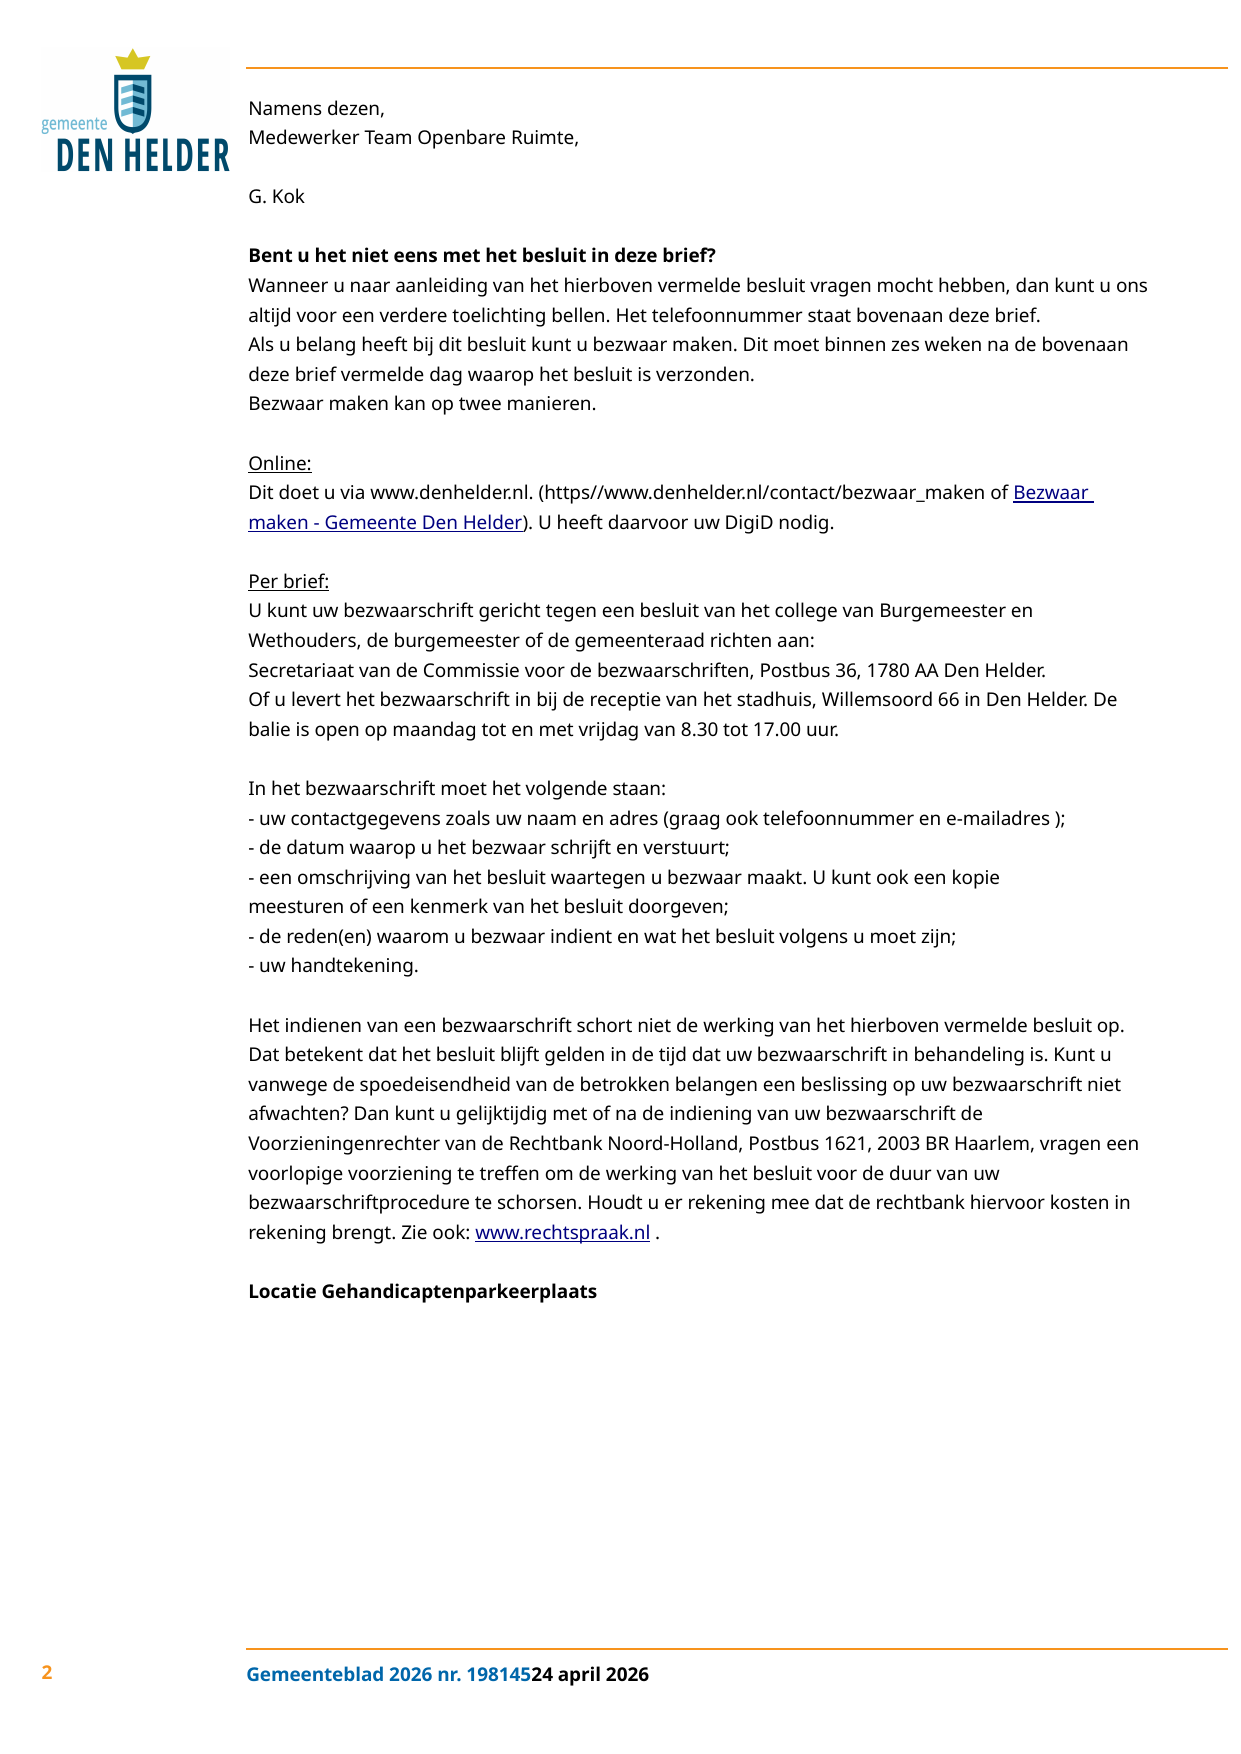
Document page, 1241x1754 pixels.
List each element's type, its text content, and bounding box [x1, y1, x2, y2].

picture [41, 47, 231, 172]
text Secretariaat van de Commissie voor de bezwaarschriften, Postbus 36, 1780 AA Den Helder. [248, 657, 1152, 683]
text Per brief: [248, 568, 1152, 594]
text balie is open op maandag tot en met vrijdag van 8.30 tot 17.00 uur. [248, 716, 1152, 742]
text G. Kok [248, 183, 1152, 209]
text - uw handtekening. [248, 953, 1152, 978]
text - de reden(en) waarom u bezwaar indient en wat het besluit volgens u moet zijn; [248, 923, 1152, 949]
text - de datum waarop u het bezwaar schrijft en verstuurt; [248, 834, 1152, 860]
picture [182, 144, 187, 165]
picture [100, 154, 106, 172]
text Locatie Gehandicaptenparkeerplaats [248, 1278, 1152, 1304]
text In het bezwaarschrift moet het volgende staan: [248, 775, 1152, 801]
picture [220, 160, 224, 172]
picture [130, 157, 135, 172]
text Wanneer u naar aanleiding van het hierboven vermelde besluit vragen mocht hebben, dan kunt u ons altijd voor een verdere toelichting bellen. Het telefoonnummer staat bovenaan deze brief. [248, 272, 1152, 328]
text Online: [248, 450, 1152, 476]
text Als u belang heeft bij dit besluit kunt u bezwaar maken. Dit moet binnen zes weken na de bovenaan deze brief vermelde dag waarop het besluit is verzonden. [248, 331, 1152, 387]
text - een omschrijving van het besluit waartegen u bezwaar maakt. U kunt ook een kopie [248, 864, 1152, 890]
text Het indienen van een bezwaarschrift schort niet de werking van het hierboven vermelde besluit op. Dat betekent dat het besluit blijft gelden in de tijd dat uw bezwaarschrift in behandeling is. Kunt u vanwege de spoedeisendheid van de betrokken belangen een beslissing op uw bezwaarschrift niet afwachten? Dan kunt u gelijktijdig met of na de indiening van uw bezwaarschrift de Voorzieningenrechter van de Rechtbank Noord-Holland, Postbus 1621, 2003 BR Haarlem, vragen een voorlopige voorziening te treffen om de werking van het besluit voor de duur van uw bezwaarschriftprocedure te schorsen. Houdt u er rekening mee dat de rechtbank hiervoor kosten in rekening brengt. Zie ook: www.rechtspraak.nl . [248, 1012, 1152, 1245]
text - uw contactgegevens zoals uw naam en adres (graag ook telefoonnummer en e-mailadres ); [248, 805, 1152, 831]
text Bezwaar maken kan op twee manieren. [248, 391, 1152, 416]
text Medewerker Team Openbare Ruimte, [248, 124, 1152, 150]
text Namens dezen, [248, 95, 1152, 121]
text Dit doet u via www.denhelder.nl. (https//www.denhelder.nl/contact/bezwaar_maken of Bezwaar maken - Gemeente Den Helder). U heeft daarvoor uw DigiD nodig. [248, 479, 1152, 535]
text meesturen of een kenmerk van het besluit doorgeven; [248, 893, 1152, 919]
text U kunt uw bezwaarschrift gericht tegen een besluit van het college van Burgemeester en Wethouders, de burgemeester of de gemeenteraad richten aan: [248, 598, 1152, 653]
text Bent u het niet eens met het besluit in deze brief? [248, 243, 1152, 268]
picture [63, 144, 68, 165]
text Of u levert het bezwaarschrift in bij de receptie van het stadhuis, Willemsoord 66 in Den Helder. De [248, 686, 1152, 712]
